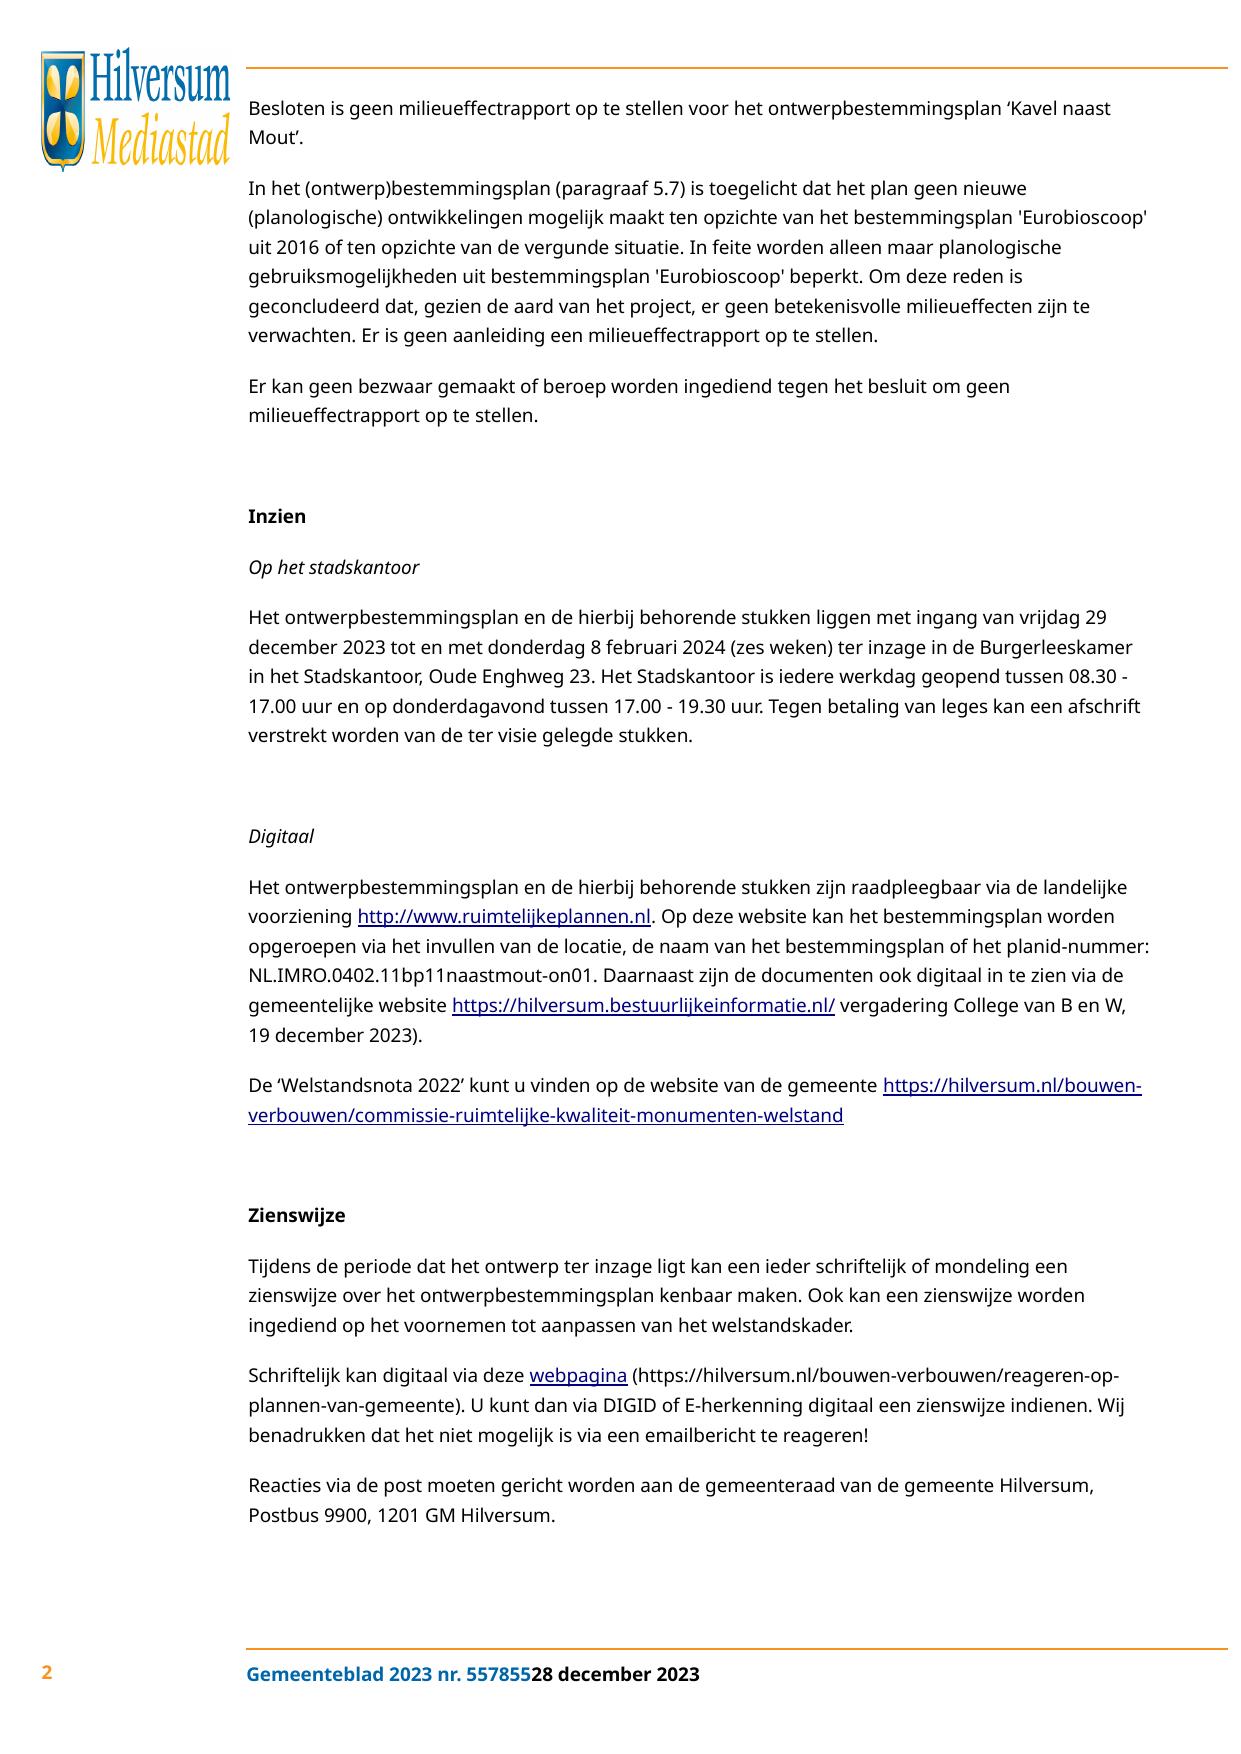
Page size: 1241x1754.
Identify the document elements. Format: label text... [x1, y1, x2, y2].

text Er kan geen bezwaar gemaakt of beroep worden ingediend tegen het besluit om geen milieueffectrapport op te stellen. [248, 373, 1152, 428]
text Op het stadskantoor [248, 554, 1152, 580]
text Besloten is geen milieueffectrapport op te stellen voor het ontwerpbestemmingsplan ‘Kavel naast Mout’. [248, 95, 1152, 150]
text Inzien [248, 503, 1152, 529]
text Digitaal [248, 823, 1152, 849]
text Zienswijze [248, 1203, 1152, 1228]
text In het (ontwerp)bestemmingsplan (paragraaf 5.7) is toegelicht dat het plan geen nieuwe (planologische) ontwikkelingen mogelijk maakt ten opzichte van het bestemmingsplan 'Eurobioscoop' uit 2016 of ten opzichte van de vergunde situatie. In feite worden alleen maar planologische gebruiksmogelijkheden uit bestemmingsplan 'Eurobioscoop' beperkt. Om deze reden is geconcludeerd dat, gezien de aard van het project, er geen betekenisvolle milieueffecten zijn te verwachten. Er is geen aanleiding een milieueffectrapport op te stellen. [248, 175, 1152, 348]
text Reacties via de post moeten gericht worden aan de gemeenteraad van de gemeente Hilversum, Postbus 9900, 1201 GM Hilversum. [248, 1472, 1152, 1528]
picture [41, 47, 231, 172]
text Het ontwerpbestemmingsplan en de hierbij behorende stukken zijn raadpleegbaar via de landelijke voorziening http://www.ruimtelijkeplannen.nl. Op deze website kan het bestemmingsplan worden opgeroepen via het invullen van de locatie, de naam van het bestemmingsplan of het planid-nummer: NL.IMRO.0402.11bp11naastmout-on01. Daarnaast zijn de documenten ook digitaal in te zien via de gemeentelijke website https://hilversum.bestuurlijkeinformatie.nl/ vergadering College van B en W, 19 december 2023). [248, 874, 1152, 1048]
text Schriftelijk kan digitaal via deze webpagina (https://hilversum.nl/bouwen-verbouwen/reageren-op-plannen-van-gemeente). U kunt dan via DIGID of E-herkenning digitaal een zienswijze indienen. Wij benadrukken dat het niet mogelijk is via een emailbericht te reageren! [248, 1363, 1152, 1448]
text Tijdens de periode dat het ontwerp ter inzage ligt kan een ieder schriftelijk of mondeling een zienswijze over het ontwerpbestemmingsplan kenbaar maken. Ook kan een zienswijze worden ingediend op het voornemen tot aanpassen van het welstandskader. [248, 1253, 1152, 1338]
text De ‘Welstandsnota 2022’ kunt u vinden op de website van de gemeente https://hilversum.nl/bouwen-verbouwen/commissie-ruimtelijke-kwaliteit-monumenten-welstand [248, 1072, 1152, 1128]
text Het ontwerpbestemmingsplan en de hierbij behorende stukken liggen met ingang van vrijdag 29 december 2023 tot en met donderdag 8 februari 2024 (zes weken) ter inzage in de Burgerleeskamer in het Stadskantoor, Oude Enghweg 23. Het Stadskantoor is iedere werkdag geopend tussen 08.30 - 17.00 uur en op donderdagavond tussen 17.00 - 19.30 uur. Tegen betaling van leges kan een afschrift verstrekt worden van de ter visie gelegde stukken. [248, 604, 1152, 748]
